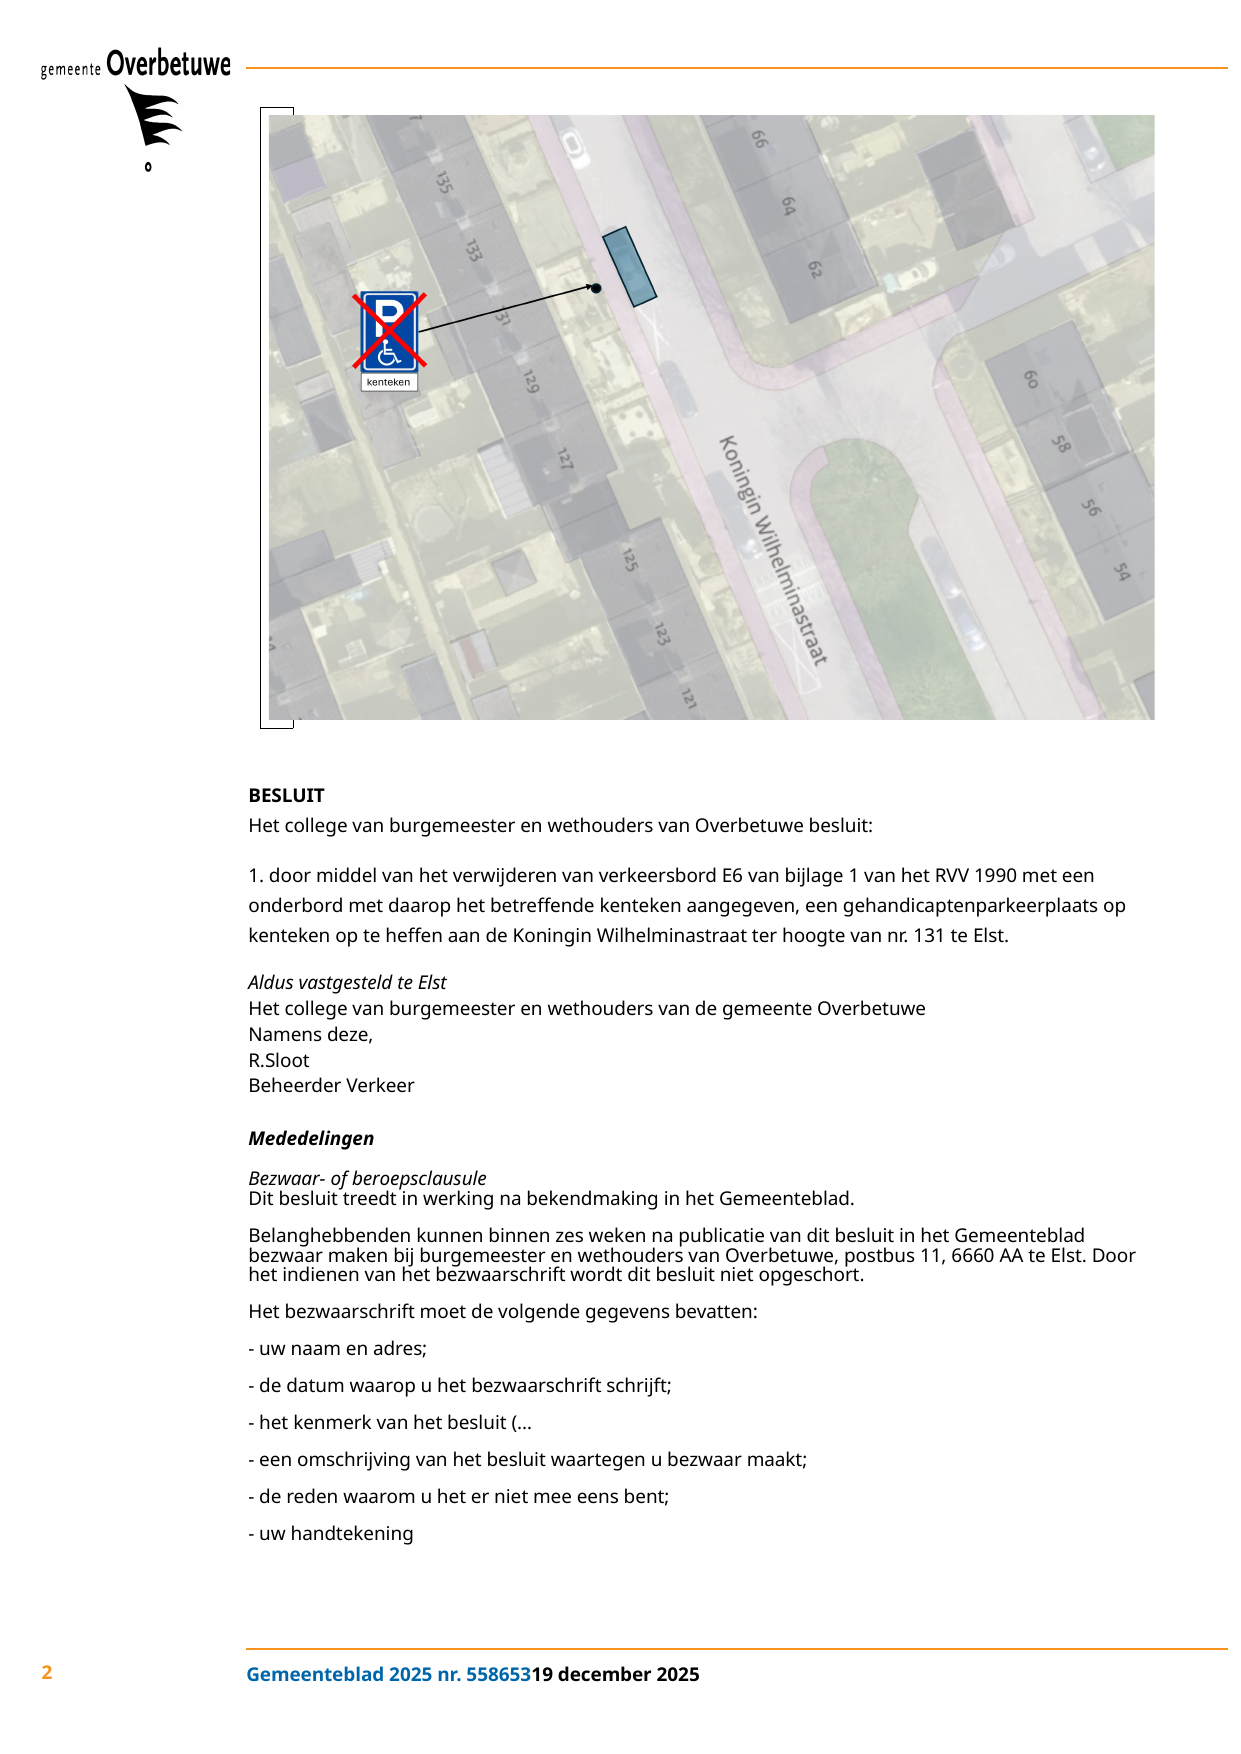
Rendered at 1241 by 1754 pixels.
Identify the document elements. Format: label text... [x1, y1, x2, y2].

text Namens deze, [248, 1021, 1152, 1047]
text Het college van burgemeester en wethouders van de gemeente Overbetuwe [248, 995, 1152, 1021]
text - uw naam en adres; [248, 1340, 1152, 1359]
text Aldus vastgesteld te Elst [248, 969, 1152, 995]
text Bezwaar- of beroepsclausule [248, 1165, 1152, 1190]
text Het college van burgemeester en wethouders van Overbetuwe besluit: [248, 812, 1152, 838]
text Belanghebbenden kunnen binnen zes weken na publicatie van dit besluit in het Gemeenteblad bezwaar maken bij burgemeester en wethouders van Overbetuwe, postbus 11, 6660 AA te Elst. Door het indienen van het bezwaarschrift wordt dit besluit niet opgeschort. [248, 1227, 1152, 1285]
text BESLUIT [248, 783, 1152, 808]
text - uw handtekening [248, 1525, 1152, 1544]
text Dit besluit treedt in werking na bekendmaking in het Gemeenteblad. [248, 1190, 1152, 1210]
text Mededelingen [248, 1125, 1152, 1151]
text Beheerder Verkeer [248, 1072, 1152, 1098]
text - een omschrijving van het besluit waartegen u bezwaar maakt; [248, 1451, 1152, 1470]
text 1. door middel van het verwijderen van verkeersbord E6 van bijlage 1 van het RVV 1990 met een onderbord met daarop het betreffende kenteken aangegeven, een gehandicaptenparkeerplaats op kenteken op te heffen aan de Koningin Wilhelminastraat ter hoogte van nr. 131 te Elst. [248, 863, 1152, 947]
picture [268, 115, 1155, 720]
text Het bezwaarschrift moet de volgende gegevens bevatten: [248, 1303, 1152, 1322]
text - de reden waarom u het er niet mee eens bent; [248, 1488, 1152, 1507]
text - het kenmerk van het besluit (… [248, 1414, 1152, 1433]
text - de datum waarop u het bezwaarschrift schrijft; [248, 1377, 1152, 1396]
picture [41, 47, 231, 172]
text R.Sloot [248, 1047, 1152, 1072]
